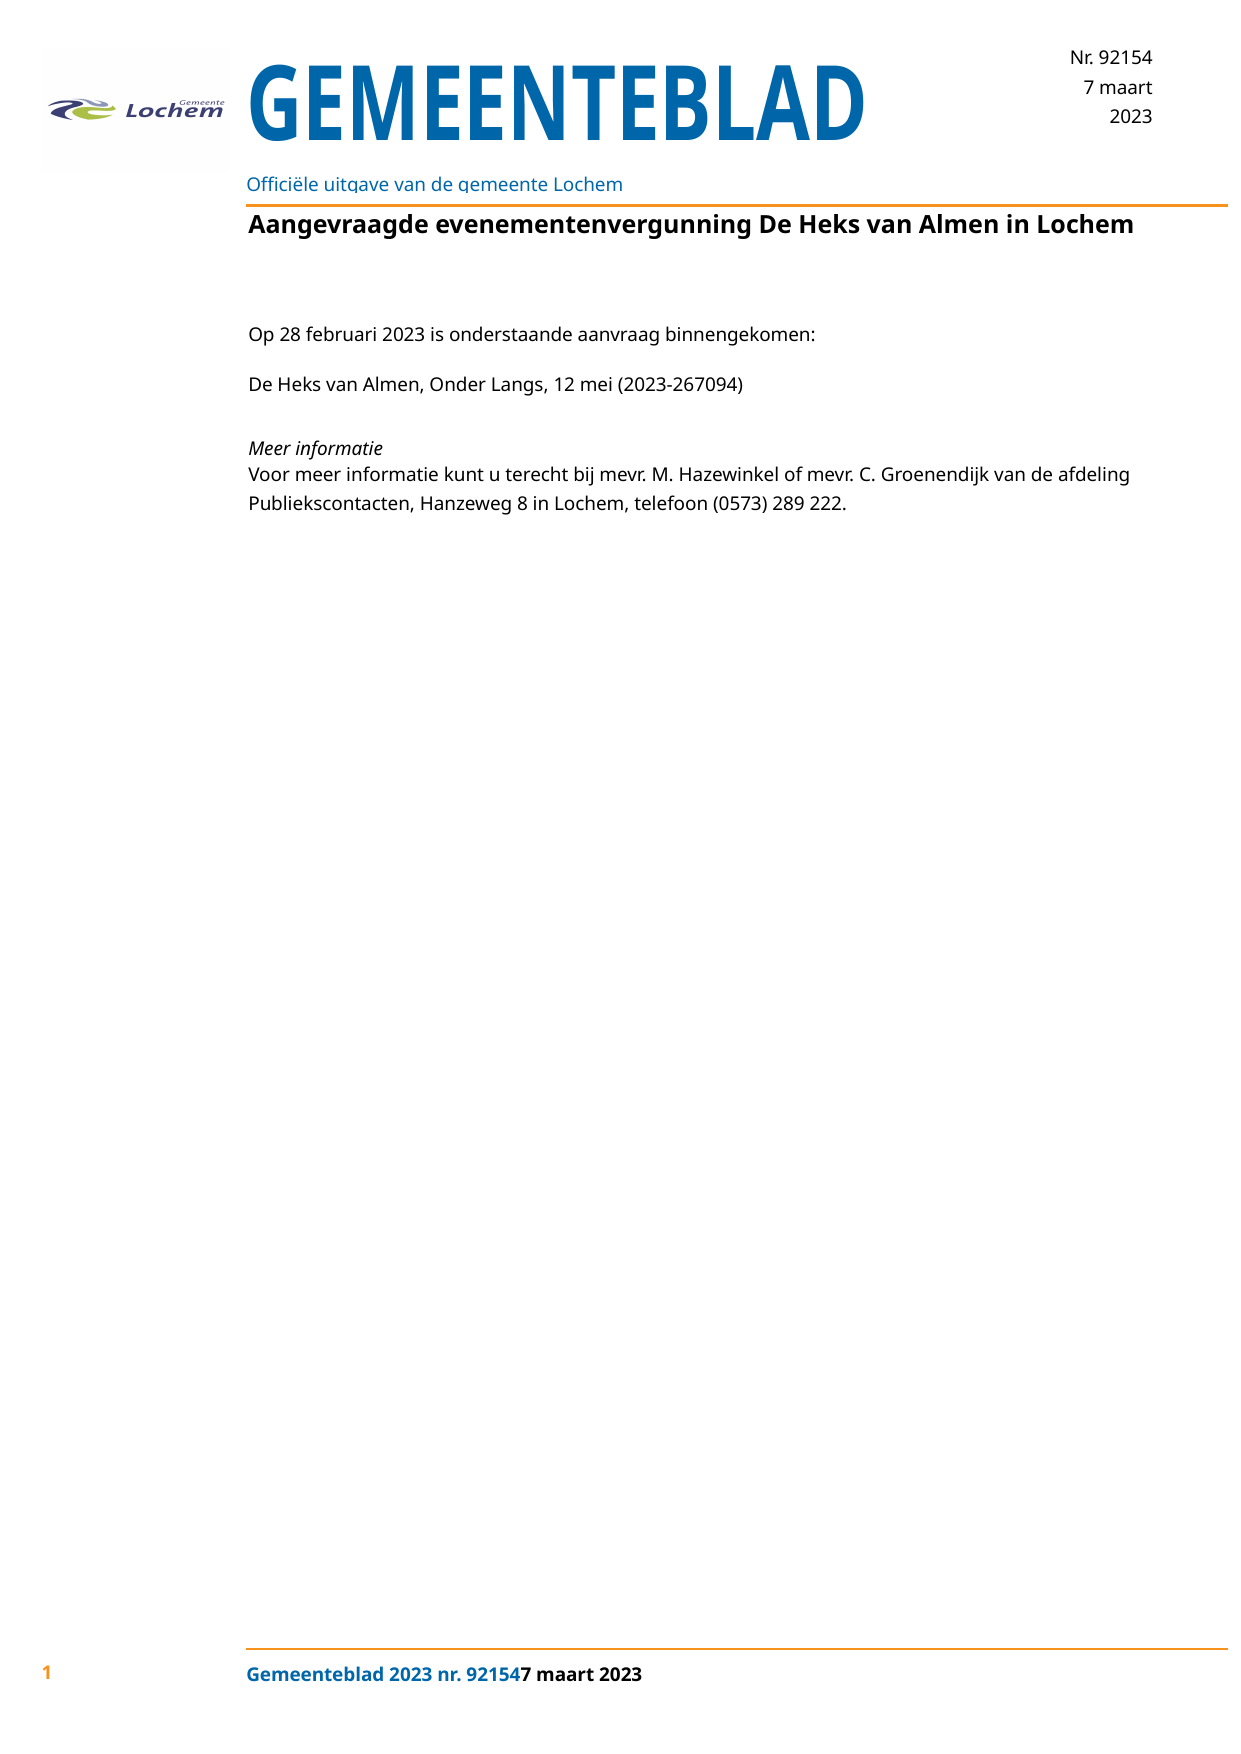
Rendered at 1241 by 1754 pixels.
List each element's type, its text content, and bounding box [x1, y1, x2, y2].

text Meer informatie [248, 435, 1152, 461]
text De Heks van Almen, Onder Langs, 12 mei (2023-267094) [248, 371, 1152, 397]
text Voor meer informatie kunt u terecht bij mevr. M. Hazewinkel of mevr. C. Groenendijk van de afdeling Publiekscontacten, Hanzeweg 8 in Lochem, telefoon (0573) 289 222. [248, 461, 1152, 516]
text Aangevraagde evenementenvergunning De Heks van Almen in Lochem [248, 207, 1152, 241]
picture [41, 47, 231, 172]
text Op 28 februari 2023 is onderstaande aanvraag binnengekomen: [248, 321, 1152, 346]
